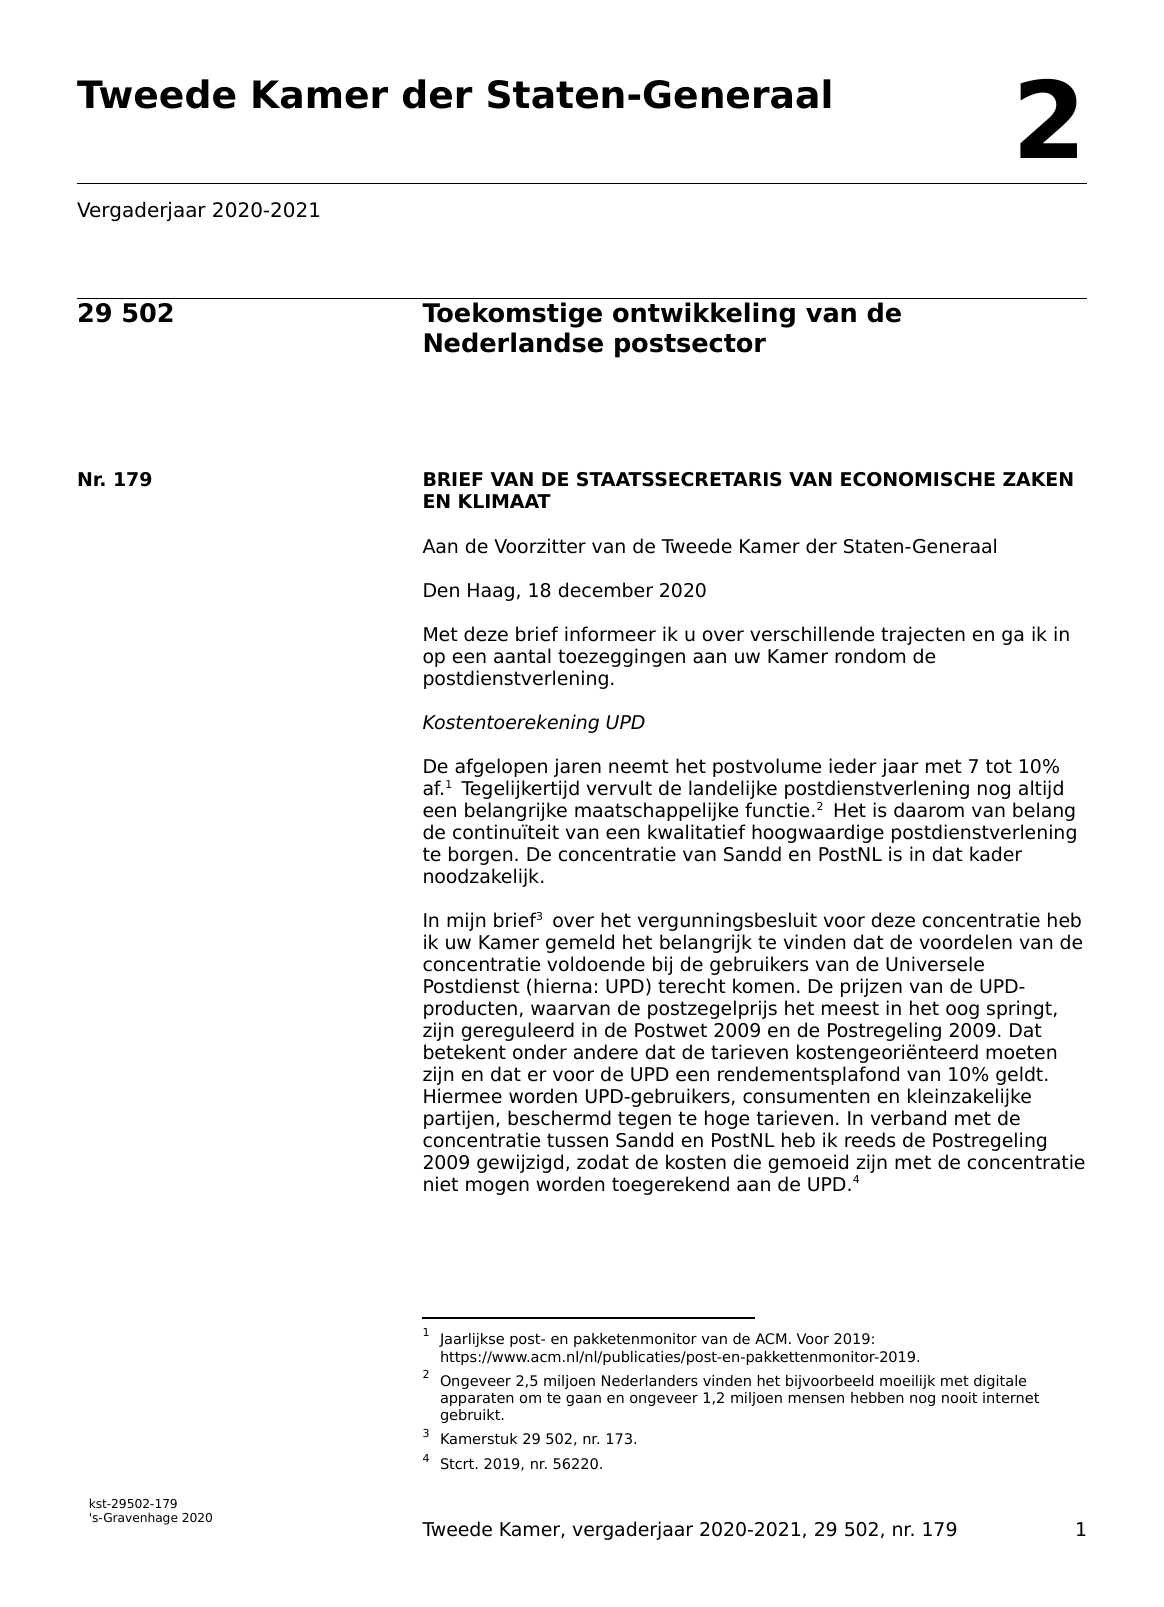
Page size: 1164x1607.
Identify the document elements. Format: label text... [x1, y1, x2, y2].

text Aan de Voorzitter van de Tweede Kamer der Staten-Generaal [422, 536, 1087, 557]
text Kamerstuk 29 502, nr. 173. [422, 1427, 1087, 1449]
text 's-Gravenhage 2020 [88, 1511, 323, 1525]
text kst-29502-179 [88, 1497, 323, 1511]
text Ongeveer 2,5 miljoen Nederlanders vinden het bijvoorbeeld moeilijk met digitale apparaten om te gaan en ongeveer 1,2 miljoen mensen hebben nog nooit internet gebruikt. [422, 1368, 1087, 1424]
text In mijn brief over het vergunningsbesluit voor deze concentratie heb ik uw Kamer gemeld het belangrijk te vinden dat de voordelen van de concentratie voldoende bij de gebruikers van de Universele Postdienst (hierna: UPD) terecht komen. De prijzen van de UPD-producten, waarvan de postzegelprijs het meest in het oog springt, zijn gereguleerd in de Postwet 2009 en de Postregeling 2009. Dat betekent onder andere dat de tarieven kostengeoriënteerd moeten zijn en dat er voor de UPD een rendementsplafond van 10% geldt. Hiermee worden UPD-gebruikers, consumenten en kleinzakelijke partijen, beschermd tegen te hoge tarieven. In verband met de concentratie tussen Sandd en PostNL heb ik reeds de Postregeling 2009 gewijzigd, zodat de kosten die gemoeid zijn met de concentratie niet mogen worden toegerekend aan de UPD. [422, 910, 1087, 1196]
table_cell Vergaderjaar 2020-2021 [77, 184, 1087, 298]
subtitle Nr. 179 BRIEF VAN DE STAATSSECRETARIS VAN ECONOMISCHE ZAKEN EN KLIMAAT [77, 469, 1087, 513]
text Stcrt. 2019, nr. 56220. [422, 1452, 1087, 1474]
subtitle Kostentoerekening UPD [422, 712, 1087, 734]
text Met deze brief informeer ik u over verschillende trajecten en ga ik in op een aantal toezeggingen aan uw Kamer rondom de postdienstverlening. [422, 624, 1087, 690]
text De afgelopen jaren neemt het postvolume ieder jaar met 7 tot 10% af. Tegelijkertijd vervult de landelijke postdienstverlening nog altijd een belangrijke maatschappelijke functie. Het is daarom van belang de continuïteit van een kwalitatief hoogwaardige postdienstverlening te borgen. De concentratie van Sandd en PostNL is in dat kader noodzakelijk. [422, 756, 1087, 888]
table_header 2 [886, 59, 1087, 183]
text Jaarlijkse post- en pakketenmonitor van de ACM. Voor 2019: https://www.acm.nl/nl/publicaties/post-en-pakkettenmonitor-2019. [422, 1327, 1087, 1366]
text Den Haag, 18 december 2020 [422, 580, 1087, 602]
subtitle 29 502 Toekomstige ontwikkeling van de Nederlandse postsector [77, 299, 1087, 358]
table_header Tweede Kamer der Staten-Generaal [77, 59, 886, 183]
